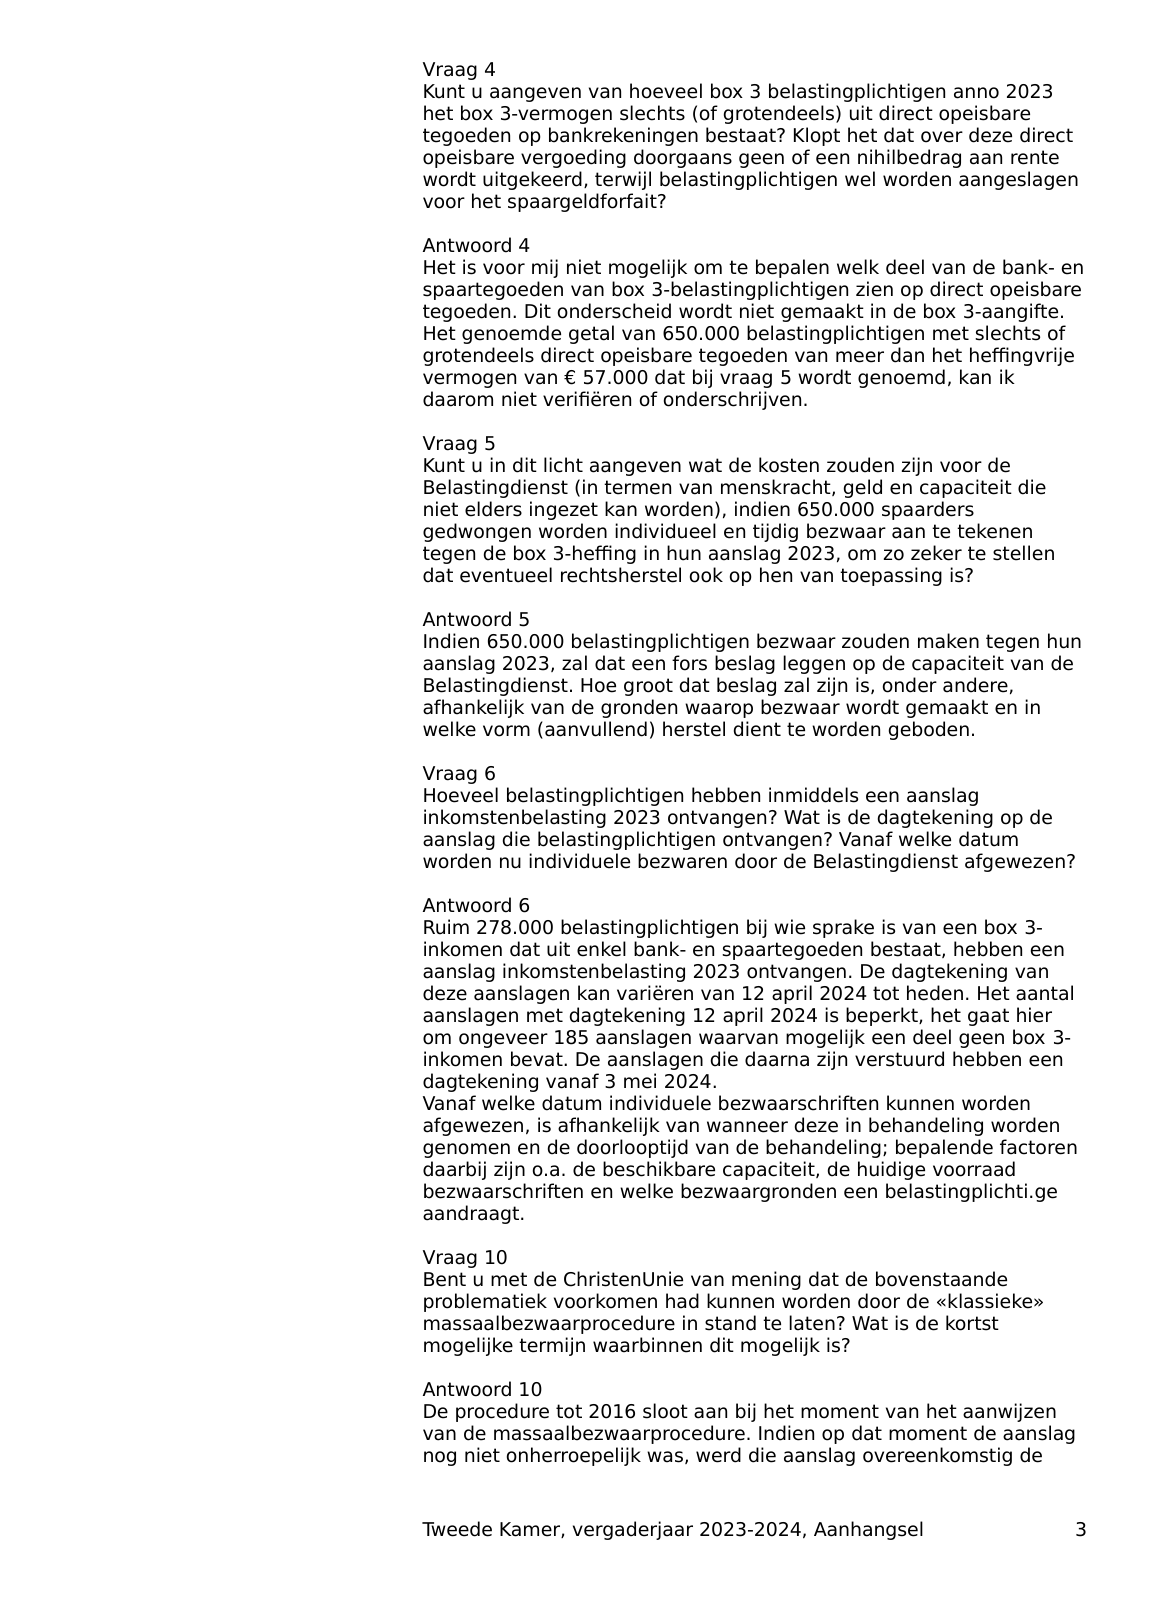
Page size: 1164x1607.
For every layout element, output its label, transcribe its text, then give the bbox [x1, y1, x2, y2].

text Vraag 4 [422, 59, 1087, 81]
text Ruim 278.000 belastingplichtigen bij wie sprake is van een box 3-inkomen dat uit enkel bank- en spaartegoeden bestaat, hebben een aanslag inkomstenbelasting 2023 ontvangen. De dagtekening van deze aanslagen kan variëren van 12 april 2024 tot heden. Het aantal aanslagen met dagtekening 12 april 2024 is beperkt, het gaat hier om ongeveer 185 aanslagen waarvan mogelijk een deel geen box 3-inkomen bevat. De aanslagen die daarna zijn verstuurd hebben een dagtekening vanaf 3 mei 2024. [422, 917, 1087, 1093]
text Kunt u aangeven van hoeveel box 3 belastingplichtigen anno 2023 het box 3-vermogen slechts (of grotendeels) uit direct opeisbare tegoeden op bankrekeningen bestaat? Klopt het dat over deze direct opeisbare vergoeding doorgaans geen of een nihilbedrag aan rente wordt uitgekeerd, terwijl belastingplichtigen wel worden aangeslagen voor het spaargeldforfait? [422, 81, 1087, 213]
text Het is voor mij niet mogelijk om te bepalen welk deel van de bank- en spaartegoeden van box 3-belastingplichtigen zien op direct opeisbare tegoeden. Dit onderscheid wordt niet gemaakt in de box 3-aangifte. Het genoemde getal van 650.000 belastingplichtigen met slechts of grotendeels direct opeisbare tegoeden van meer dan het heffingvrije vermogen van € 57.000 dat bij vraag 5 wordt genoemd, kan ik daarom niet verifiëren of onderschrijven. [422, 257, 1087, 411]
text Antwoord 4 [422, 235, 1087, 257]
text Antwoord 10 [422, 1379, 1087, 1401]
text Antwoord 5 [422, 609, 1087, 631]
text Indien 650.000 belastingplichtigen bezwaar zouden maken tegen hun aanslag 2023, zal dat een fors beslag leggen op de capaciteit van de Belastingdienst. Hoe groot dat beslag zal zijn is, onder andere, afhankelijk van de gronden waarop bezwaar wordt gemaakt en in welke vorm (aanvullend) herstel dient te worden geboden. [422, 631, 1087, 741]
text De procedure tot 2016 sloot aan bij het moment van het aanwijzen van de massaalbezwaarprocedure. Indien op dat moment de aanslag nog niet onherroepelijk was, werd die aanslag overeenkomstig de [422, 1401, 1087, 1467]
text Antwoord 6 [422, 895, 1087, 917]
text Vraag 10 [422, 1247, 1087, 1269]
text Hoeveel belastingplichtigen hebben inmiddels een aanslag inkomstenbelasting 2023 ontvangen? Wat is de dagtekening op de aanslag die belastingplichtigen ontvangen? Vanaf welke datum worden nu individuele bezwaren door de Belastingdienst afgewezen? [422, 785, 1087, 873]
text Kunt u in dit licht aangeven wat de kosten zouden zijn voor de Belastingdienst (in termen van menskracht, geld en capaciteit die niet elders ingezet kan worden), indien 650.000 spaarders gedwongen worden individueel en tijdig bezwaar aan te tekenen tegen de box 3-heffing in hun aanslag 2023, om zo zeker te stellen dat eventueel rechtsherstel ook op hen van toepassing is? [422, 455, 1087, 587]
text Vraag 5 [422, 433, 1087, 455]
text Vraag 6 [422, 763, 1087, 785]
text Bent u met de ChristenUnie van mening dat de bovenstaande problematiek voorkomen had kunnen worden door de «klassieke» massaalbezwaarprocedure in stand te laten? Wat is de kortst mogelijke termijn waarbinnen dit mogelijk is? [422, 1269, 1087, 1357]
text Vanaf welke datum individuele bezwaarschriften kunnen worden afgewezen, is afhankelijk van wanneer deze in behandeling worden genomen en de doorlooptijd van de behandeling; bepalende factoren daarbij zijn o.a. de beschikbare capaciteit, de huidige voorraad bezwaarschriften en welke bezwaargronden een belastingplichti.ge aandraagt. [422, 1093, 1087, 1225]
